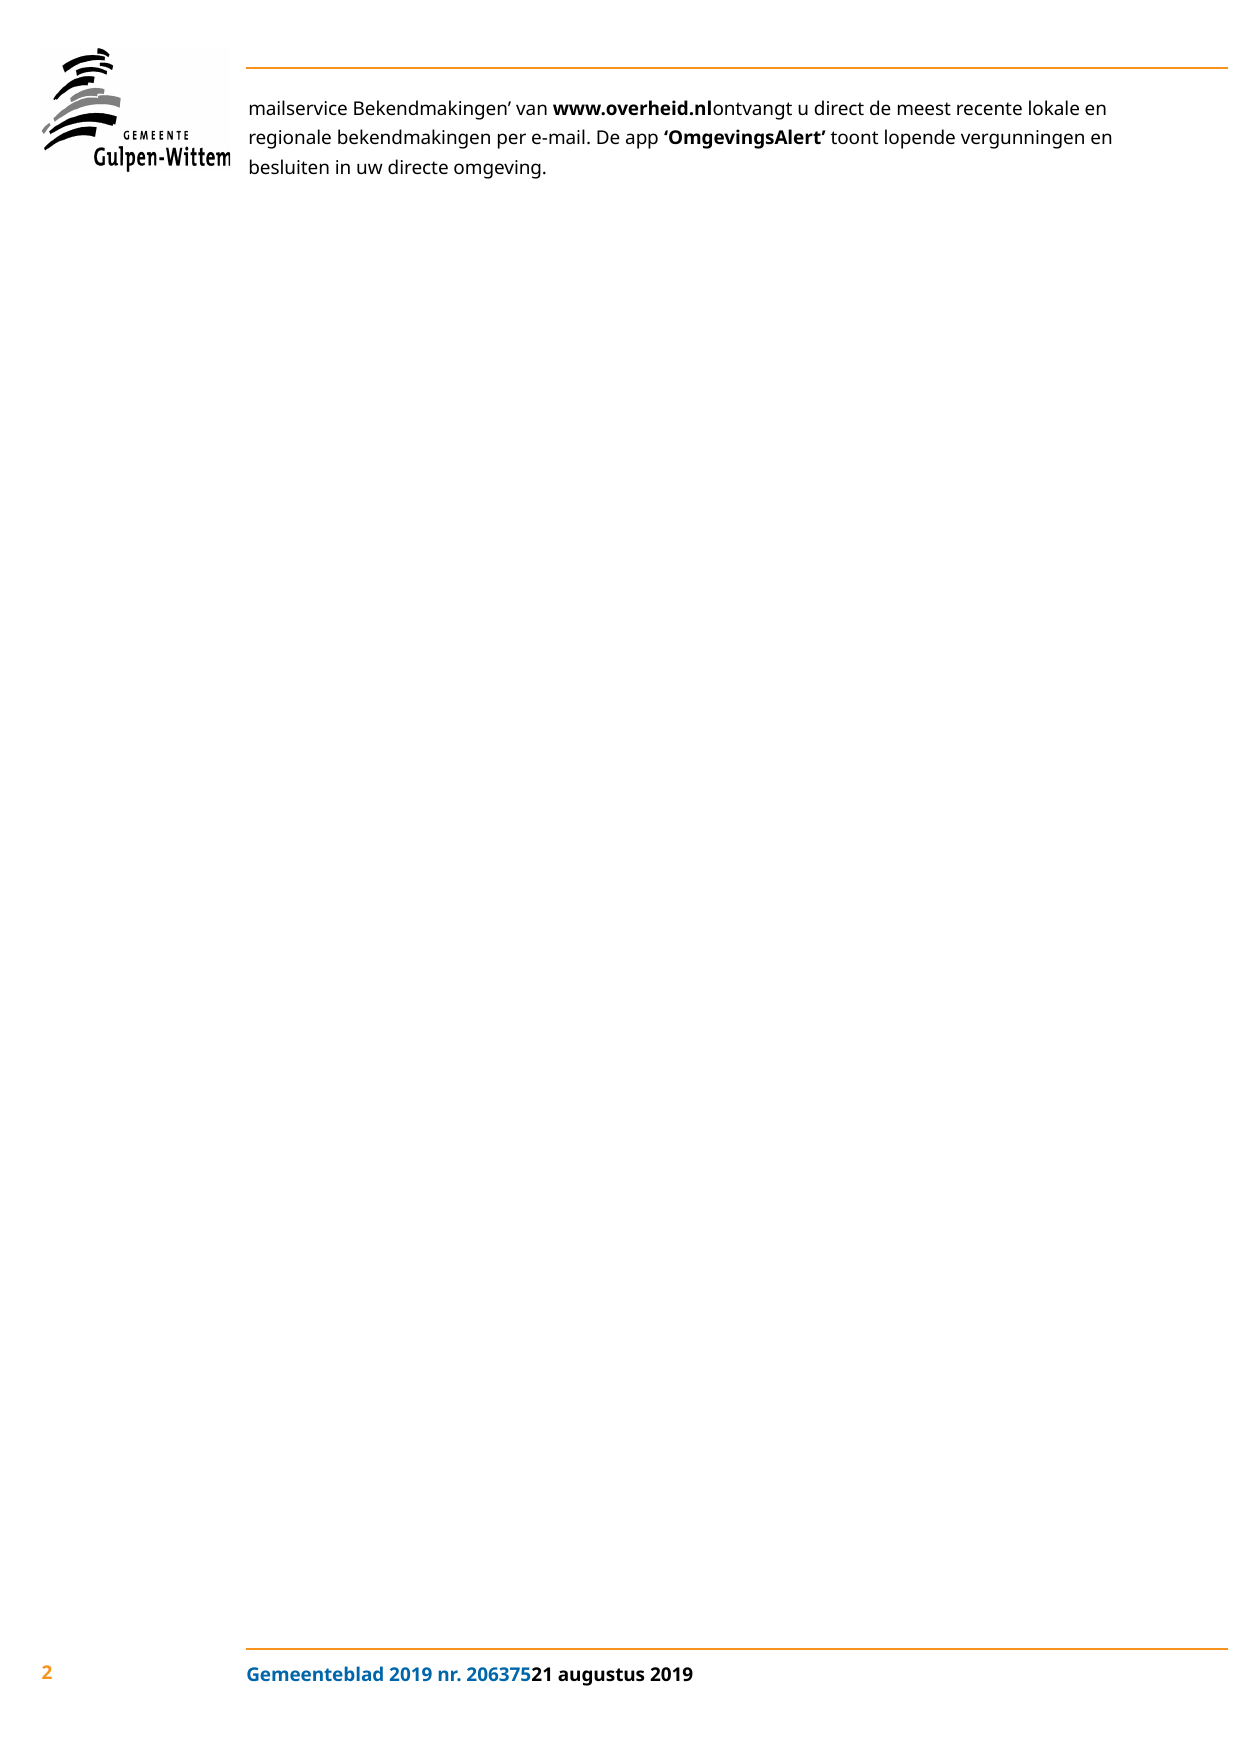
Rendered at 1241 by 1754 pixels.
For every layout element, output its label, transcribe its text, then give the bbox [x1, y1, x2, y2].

text mailservice Bekendmakingen’ van www.overheid.nlontvangt u direct de meest recente lokale en regionale bekendmakingen per e-mail. De app ‘OmgevingsAlert’ toont lopende vergunningen en besluiten in uw directe omgeving. [248, 95, 1152, 180]
picture [41, 47, 231, 172]
